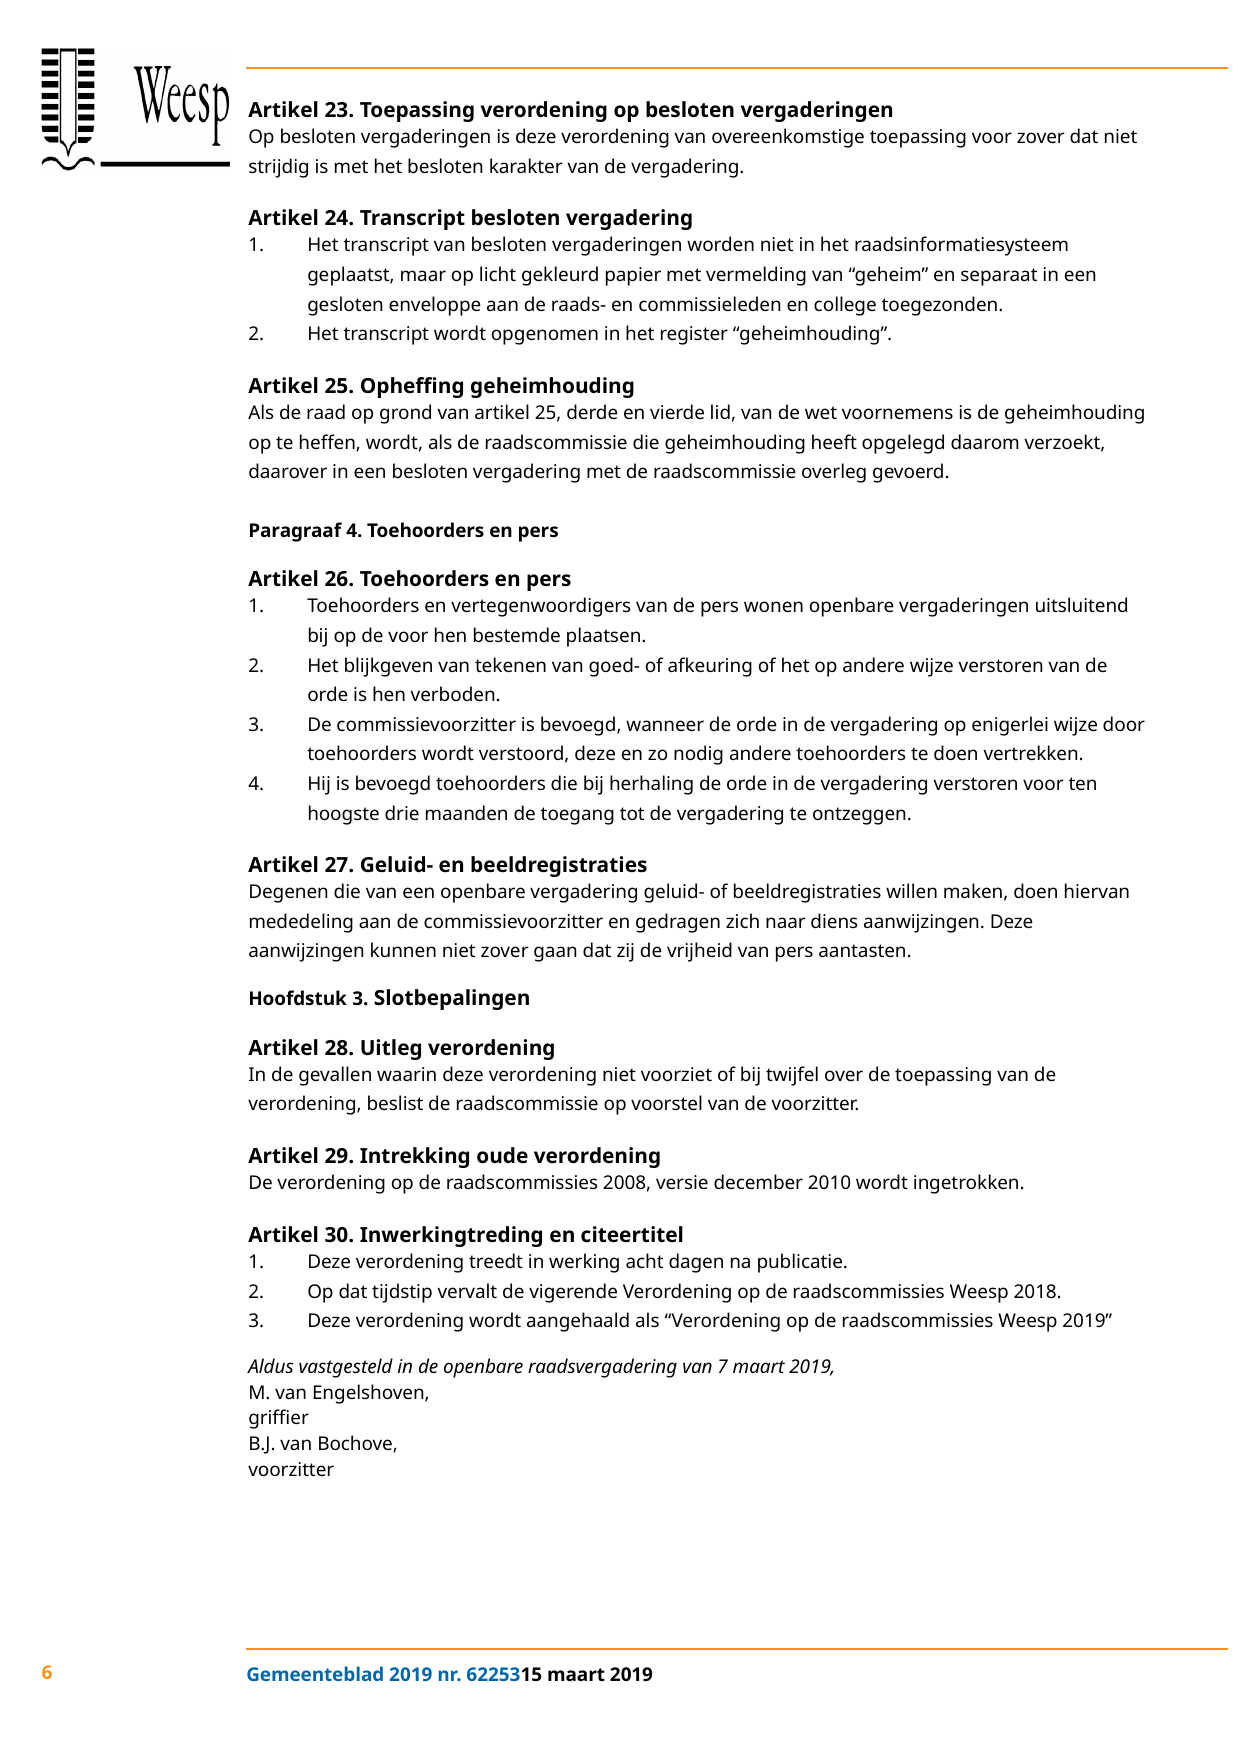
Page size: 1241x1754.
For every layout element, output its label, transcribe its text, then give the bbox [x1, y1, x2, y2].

text Artikel 23. Toepassing verordening op besloten vergaderingen [248, 95, 1152, 123]
list Toehoorders en vertegenwoordigers van de pers wonen openbare vergaderingen uitsluitend bij op de voor hen bestemde plaatsen. [248, 593, 1152, 648]
text In de gevallen waarin deze verordening niet voorziet of bij twijfel over de toepassing van de verordening, beslist de raadscommissie op voorstel van de voorzitter. [248, 1061, 1152, 1116]
text Artikel 28. Uitleg verordening [248, 1033, 1152, 1061]
text De verordening op de raadscommissies 2008, versie december 2010 wordt ingetrokken. [248, 1169, 1152, 1195]
text Artikel 25. Opheffing geheimhouding [248, 371, 1152, 399]
text B.J. van Bochove, [248, 1430, 1152, 1456]
list Het transcript van besloten vergaderingen worden niet in het raadsinformatiesysteem geplaatst, maar op licht gekleurd papier met vermelding van “geheim” en separaat in een gesloten enveloppe aan de raads- en commissieleden en college toegezonden. [248, 232, 1152, 317]
text Degenen die van een openbare vergadering geluid- of beeldregistraties willen maken, doen hiervan mededeling aan de commissievoorzitter en gedragen zich naar diens aanwijzingen. Deze aanwijzingen kunnen niet zover gaan dat zij de vrijheid van pers aantasten. [248, 878, 1152, 963]
text Op besloten vergaderingen is deze verordening van overeenkomstige toepassing voor zover dat niet strijdig is met het besloten karakter van de vergadering. [248, 123, 1152, 178]
list Op dat tijdstip vervalt de vigerende Verordening op de raadscommissies Weesp 2018. [248, 1278, 1152, 1304]
list Het transcript wordt opgenomen in het register “geheimhouding”. [248, 320, 1152, 346]
list De commissievoorzitter is bevoegd, wanneer de orde in de vergadering op enigerlei wijze door toehoorders wordt verstoord, deze en zo nodig andere toehoorders te doen vertrekken. [248, 711, 1152, 766]
text M. van Engelshoven, [248, 1379, 1152, 1404]
text griffier [248, 1404, 1152, 1430]
text Paragraaf 4. Toehoorders en pers [248, 518, 1152, 543]
list Het blijkgeven van tekenen van goed- of afkeuring of het op andere wijze verstoren van de orde is hen verboden. [248, 652, 1152, 707]
text voorzitter [248, 1456, 1152, 1482]
text Artikel 27. Geluid- en beeldregistraties [248, 850, 1152, 878]
text Artikel 29. Intrekking oude verordening [248, 1141, 1152, 1169]
list Deze verordening wordt aangehaald als “Verordening op de raadscommissies Weesp 2019” [248, 1307, 1152, 1333]
text Aldus vastgesteld in de openbare raadsvergadering van 7 maart 2019, [248, 1353, 1152, 1379]
text Artikel 30. Inwerkingtreding en citeertitel [248, 1220, 1152, 1248]
text Hoofdstuk 3. Slotbepalingen [248, 983, 1152, 1012]
text Artikel 26. Toehoorders en pers [248, 564, 1152, 593]
text Artikel 24. Transcript besloten vergadering [248, 203, 1152, 232]
picture [41, 47, 231, 172]
list Hij is bevoegd toehoorders die bij herhaling de orde in de vergadering verstoren voor ten hoogste drie maanden de toegang tot de vergadering te ontzeggen. [248, 770, 1152, 825]
list Deze verordening treedt in werking acht dagen na publicatie. [248, 1248, 1152, 1274]
text Als de raad op grond van artikel 25, derde en vierde lid, van de wet voornemens is de geheimhouding op te heffen, wordt, als de raadscommissie die geheimhouding heeft opgelegd daarom verzoekt, daarover in een besloten vergadering met de raadscommissie overleg gevoerd. [248, 399, 1152, 484]
